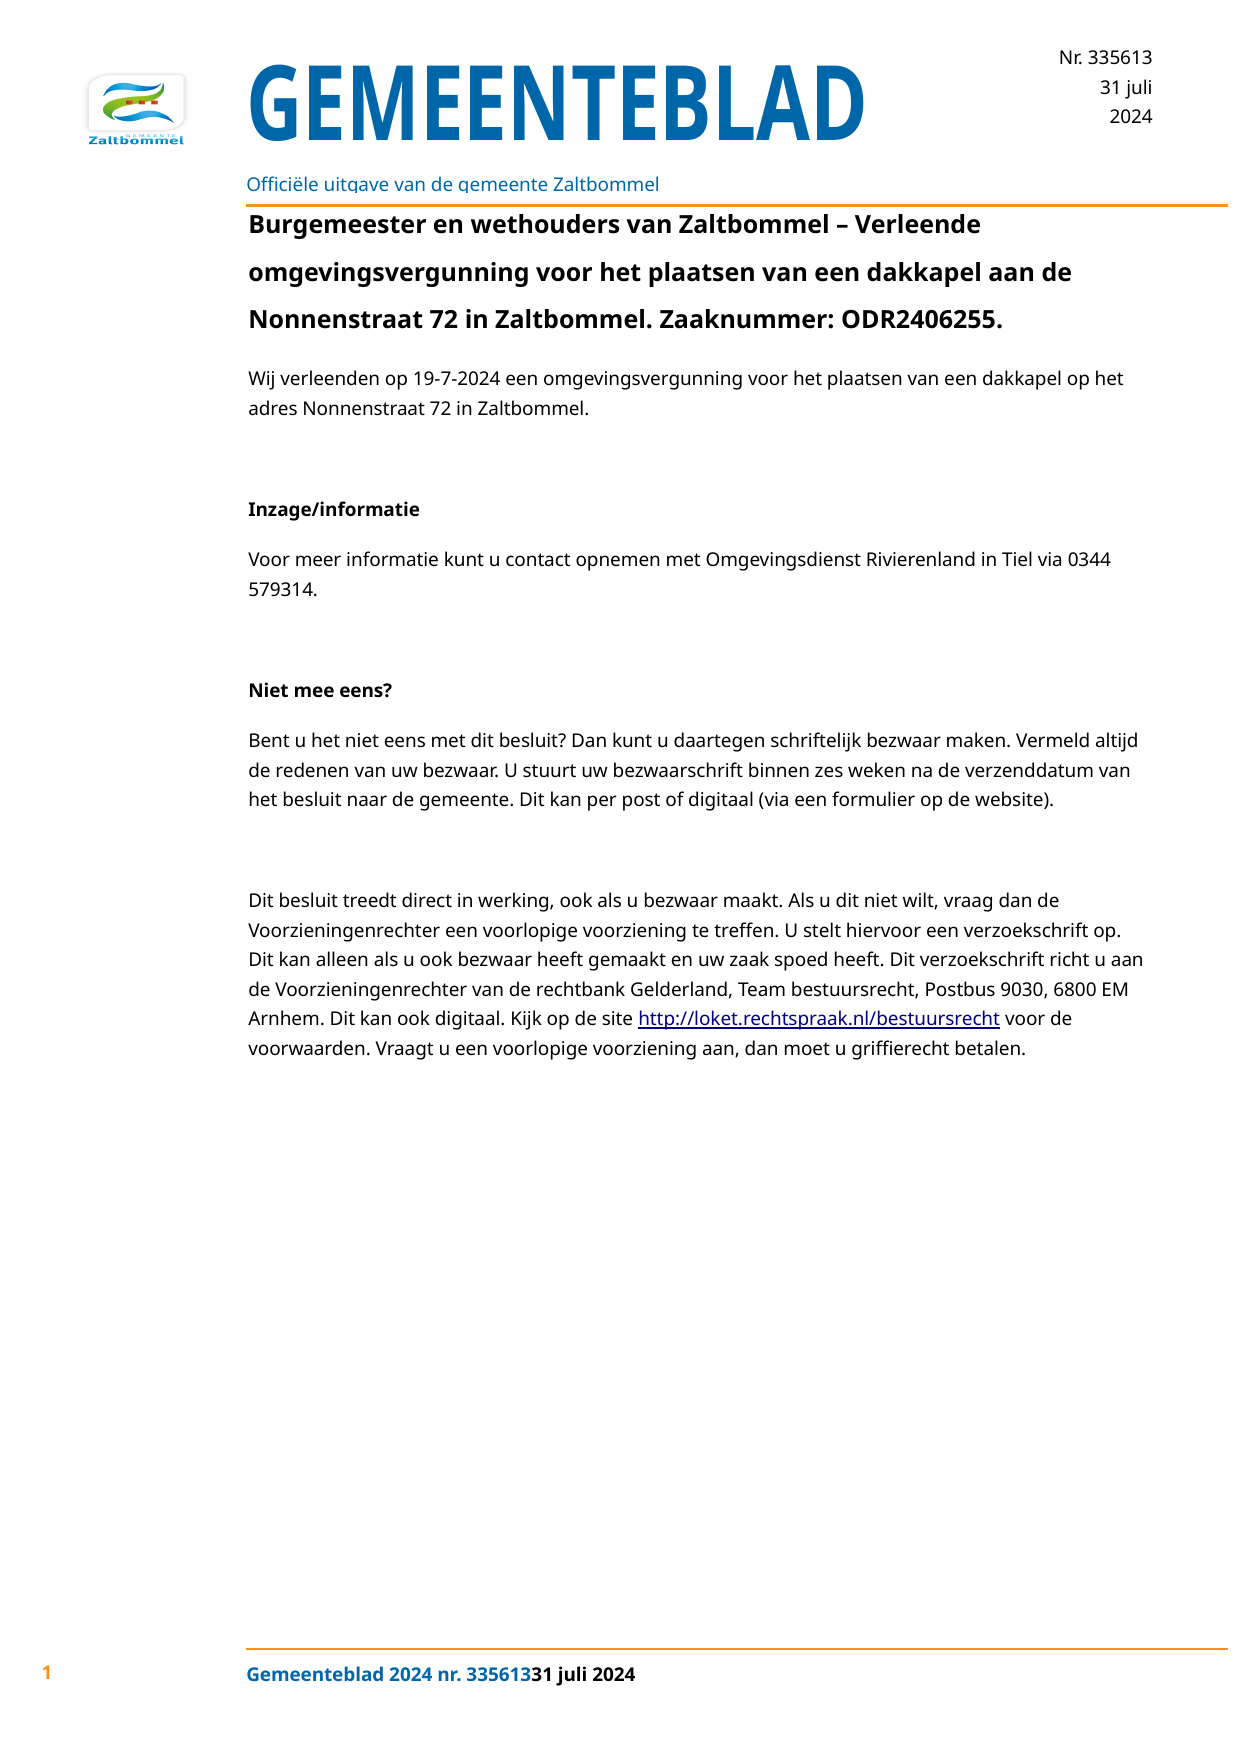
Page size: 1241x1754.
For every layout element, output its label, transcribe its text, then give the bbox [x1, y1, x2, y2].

text Dit besluit treedt direct in werking, ook als u bezwaar maakt. Als u dit niet wilt, vraag dan de Voorzieningenrechter een voorlopige voorziening te treffen. U stelt hiervoor een verzoekschrift op. Dit kan alleen als u ook bezwaar heeft gemaakt en uw zaak spoed heeft. Dit verzoekschrift richt u aan de Voorzieningenrechter van de rechtbank Gelderland, Team bestuursrecht, Postbus 9030, 6800 EM Arnhem. Dit kan ook digitaal. Kijk op de site http://loket.rechtspraak.nl/bestuursrecht voor de voorwaarden. Vraagt u een voorlopige voorziening aan, dan moet u griffierecht betalen. [248, 887, 1152, 1061]
text Niet mee eens? [248, 677, 1152, 702]
text Wij verleenden op 19-7-2024 een omgevingsvergunning voor het plaatsen van een dakkapel op het adres Nonnenstraat 72 in Zaltbommel. [248, 366, 1152, 421]
text Voor meer informatie kunt u contact opnemen met Omgevingsdienst Rivierenland in Tiel via 0344 579314. [248, 546, 1152, 602]
picture [41, 47, 231, 172]
text Burgemeester en wethouders van Zaltbommel – Verleende omgevingsvergunning voor het plaatsen van een dakkapel aan de Nonnenstraat 72 in Zaltbommel. Zaaknummer: ODR2406255. [248, 207, 1152, 336]
text Bent u het niet eens met dit besluit? Dan kunt u daartegen schriftelijk bezwaar maken. Vermeld altijd de redenen van uw bezwaar. U stuurt uw bezwaarschrift binnen zes weken na de verzenddatum van het besluit naar de gemeente. Dit kan per post of digitaal (via een formulier op de website). [248, 727, 1152, 812]
text Inzage/informatie [248, 496, 1152, 522]
